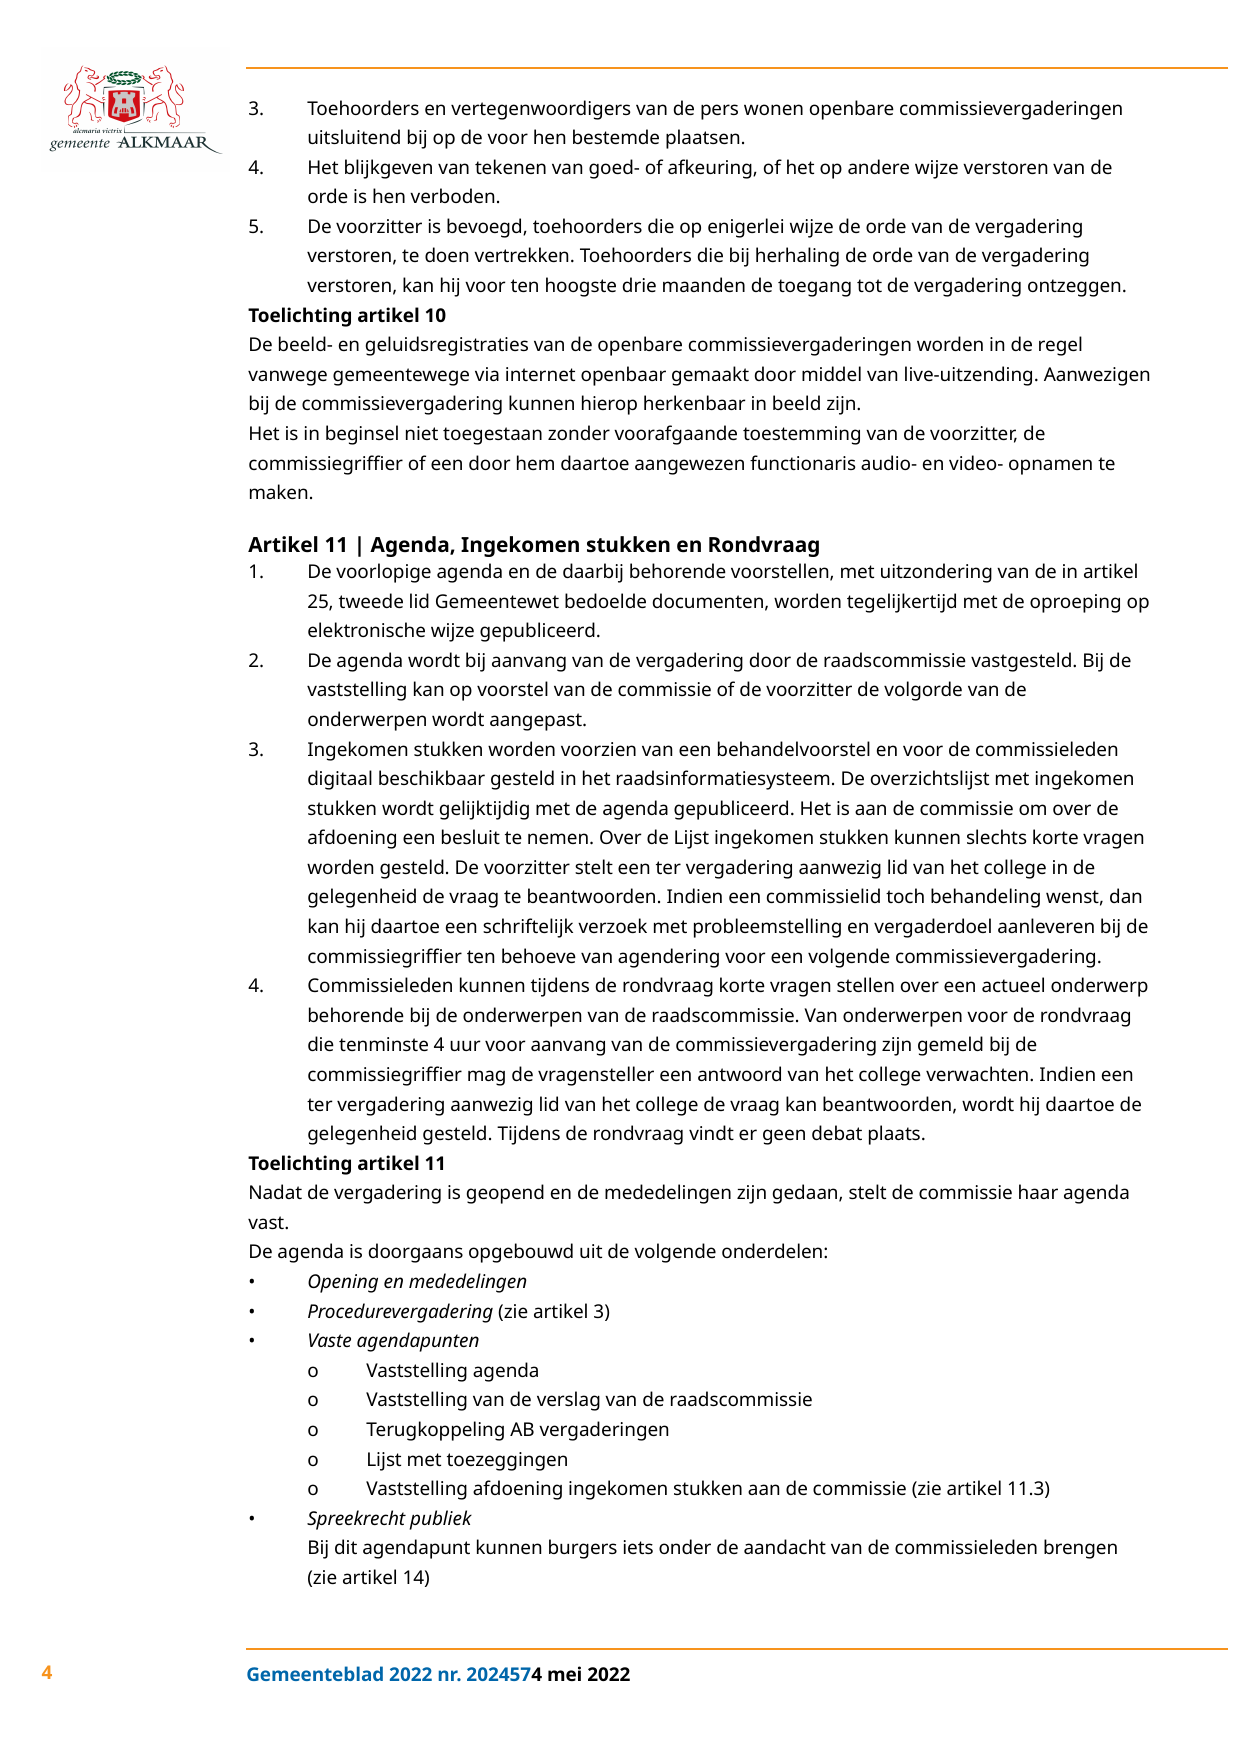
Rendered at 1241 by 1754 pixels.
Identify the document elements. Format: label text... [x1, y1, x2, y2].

list Opening en mededelingen [248, 1268, 1152, 1294]
list De voorzitter is bevoegd, toehoorders die op enigerlei wijze de orde van de vergadering verstoren, te doen vertrekken. Toehoorders die bij herhaling de orde van de vergadering verstoren, kan hij voor ten hoogste drie maanden de toegang tot de vergadering ontzeggen. [248, 213, 1152, 298]
list De voorlopige agenda en de daarbij behorende voorstellen, met uitzondering van de in artikel 25, tweede lid Gemeentewet bedoelde documenten, worden tegelijkertijd met de oproeping op elektronische wijze gepubliceerd. [248, 558, 1152, 643]
list Het blijkgeven van tekenen van goed- of afkeuring, of het op andere wijze verstoren van de orde is hen verboden. [248, 154, 1152, 209]
text De agenda is doorgaans opgebouwd uit de volgende onderdelen: [248, 1239, 1152, 1264]
text De beeld- en geluidsregistraties van de openbare commissievergaderingen worden in de regel vanwege gemeentewege via internet openbaar gemaakt door middel van live-uitzending. Aanwezigen bij de commissievergadering kunnen hierop herkenbaar in beeld zijn. [248, 331, 1152, 416]
text Het is in beginsel niet toegestaan zonder voorafgaande toestemming van de voorzitter, de commissiegriffier of een door hem daartoe aangewezen functionaris audio- en video- opnamen te maken. [248, 420, 1152, 505]
list Bij dit agendapunt kunnen burgers iets onder de aandacht van de commissieleden brengen (zie artikel 14) [248, 1534, 1152, 1590]
list Commissieleden kunnen tijdens de rondvraag korte vragen stellen over een actueel onderwerp behorende bij de onderwerpen van de raadscommissie. Van onderwerpen voor de rondvraag die tenminste 4 uur voor aanvang van de commissievergadering zijn gemeld bij de commissiegriffier mag de vragensteller een antwoord van het college verwachten. Indien een ter vergadering aanwezig lid van het college de vraag kan beantwoorden, wordt hij daartoe de gelegenheid gesteld. Tijdens de rondvraag vindt er geen debat plaats. [248, 972, 1152, 1146]
list Procedurevergadering (zie artikel 3) [248, 1298, 1152, 1323]
list Vaststelling van de verslag van de raadscommissie [307, 1387, 1152, 1412]
list Vaste agendapunten [248, 1327, 1152, 1353]
list Toehoorders en vertegenwoordigers van de pers wonen openbare commissievergaderingen uitsluitend bij op de voor hen bestemde plaatsen. [248, 95, 1152, 150]
text Nadat de vergadering is geopend en de mededelingen zijn gedaan, stelt de commissie haar agenda vast. [248, 1179, 1152, 1235]
text Artikel 11 | Agenda, Ingekomen stukken en Rondvraag [248, 530, 1152, 558]
list Vaststelling agenda [307, 1357, 1152, 1383]
list Ingekomen stukken worden voorzien van een behandelvoorstel en voor de commissieleden digitaal beschikbaar gesteld in het raadsinformatiesysteem. De overzichtslijst met ingekomen stukken wordt gelijktijdig met de agenda gepubliceerd. Het is aan de commissie om over de afdoening een besluit te nemen. Over de Lijst ingekomen stukken kunnen slechts korte vragen worden gesteld. De voorzitter stelt een ter vergadering aanwezig lid van het college in de gelegenheid de vraag te beantwoorden. Indien een commissielid toch behandeling wenst, dan kan hij daartoe een schriftelijk verzoek met probleemstelling en vergaderdoel aanleveren bij de commissiegriffier ten behoeve van agendering voor een volgende commissievergadering. [248, 736, 1152, 968]
list Spreekrecht publiek [248, 1505, 1152, 1531]
picture [41, 47, 231, 172]
list Terugkoppeling AB vergaderingen [307, 1416, 1152, 1442]
text Toelichting artikel 10 [248, 302, 1152, 328]
text Toelichting artikel 11 [248, 1150, 1152, 1176]
list Lijst met toezeggingen [307, 1446, 1152, 1471]
list De agenda wordt bij aanvang van de vergadering door de raadscommissie vastgesteld. Bij de vaststelling kan op voorstel van de commissie of de voorzitter de volgorde van de onderwerpen wordt aangepast. [248, 647, 1152, 732]
list Vaststelling afdoening ingekomen stukken aan de commissie (zie artikel 11.3) [307, 1475, 1152, 1501]
